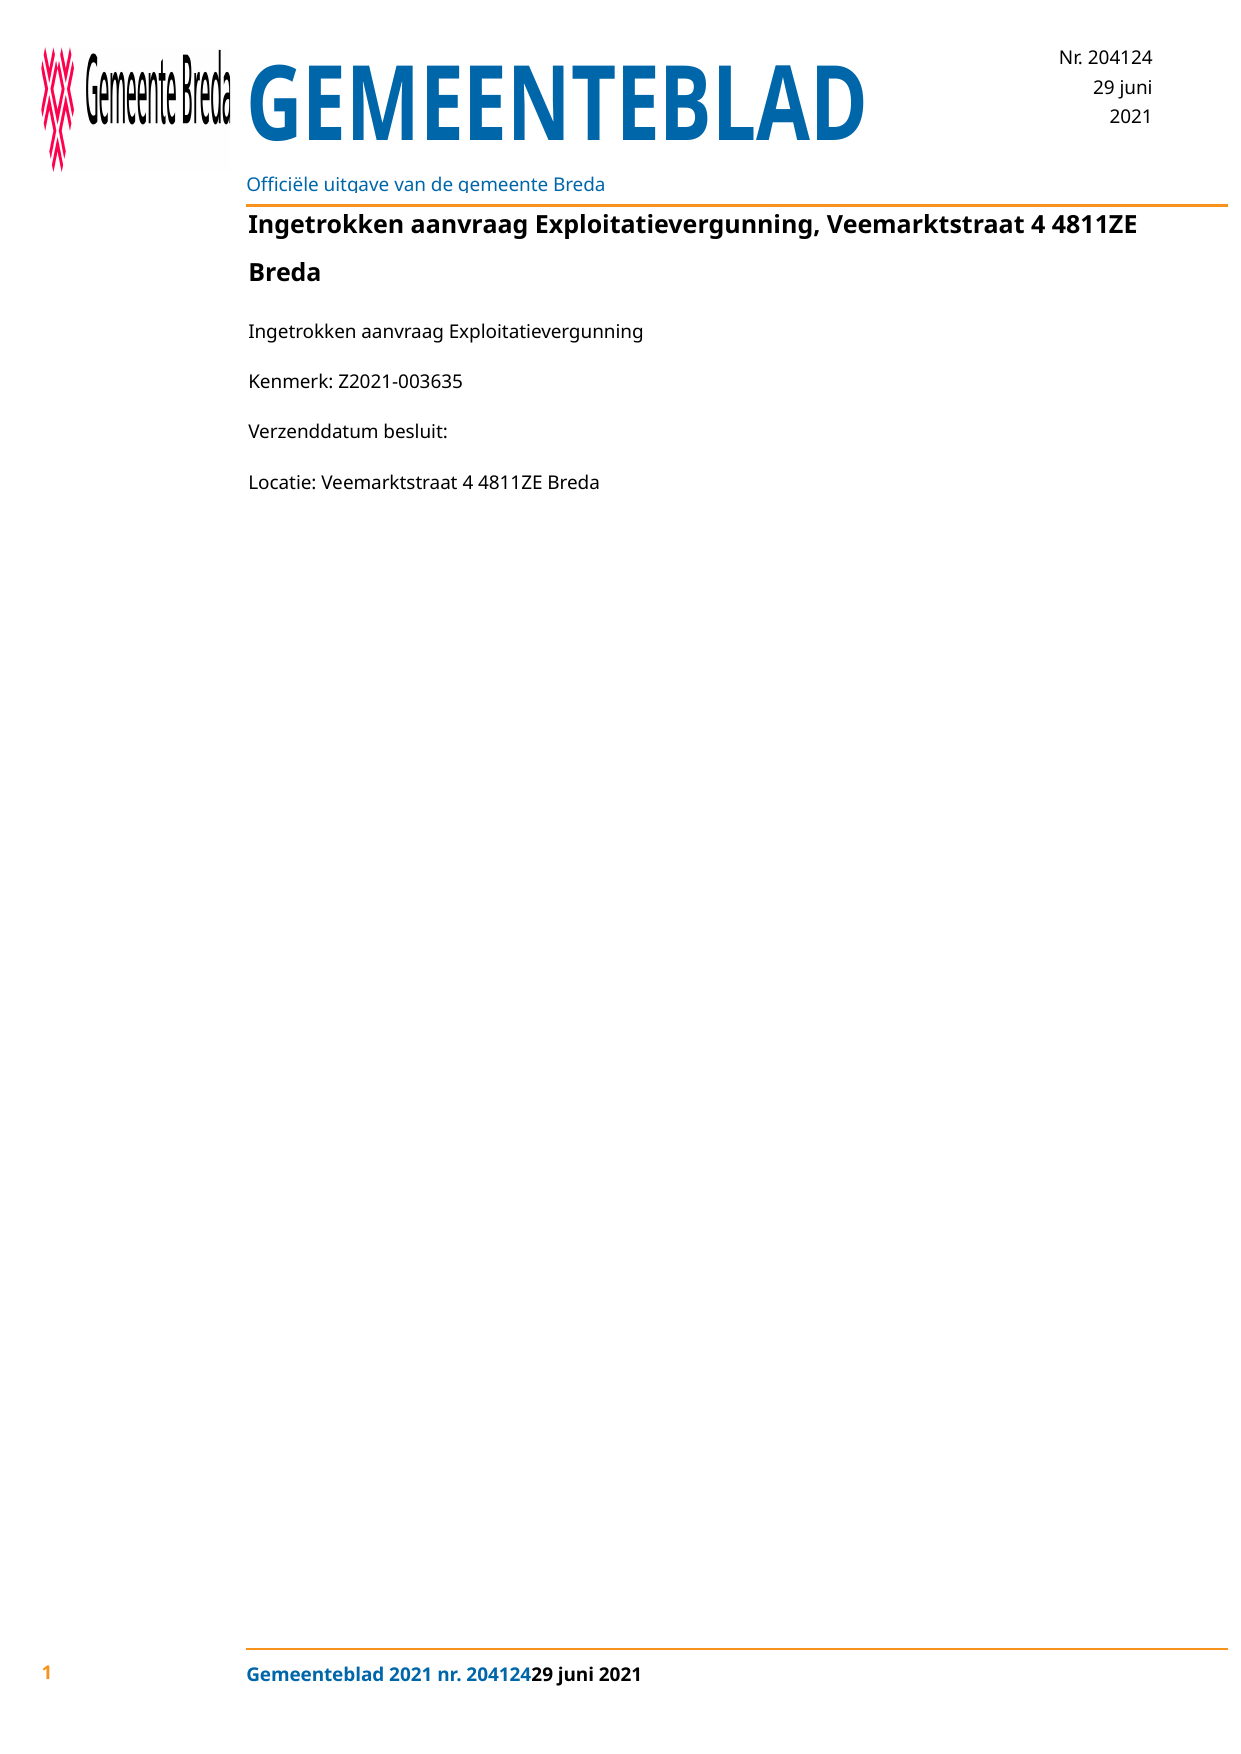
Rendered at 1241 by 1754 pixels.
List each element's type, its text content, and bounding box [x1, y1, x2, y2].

text Kenmerk: Z2021-003635 [248, 368, 1152, 394]
text Ingetrokken aanvraag Exploitatievergunning, Veemarktstraat 4 4811ZE Breda [248, 207, 1152, 288]
text Verzenddatum besluit: [248, 419, 1152, 444]
text Locatie: Veemarktstraat 4 4811ZE Breda [248, 469, 1152, 495]
picture [41, 47, 231, 172]
text Ingetrokken aanvraag Exploitatievergunning [248, 318, 1152, 344]
